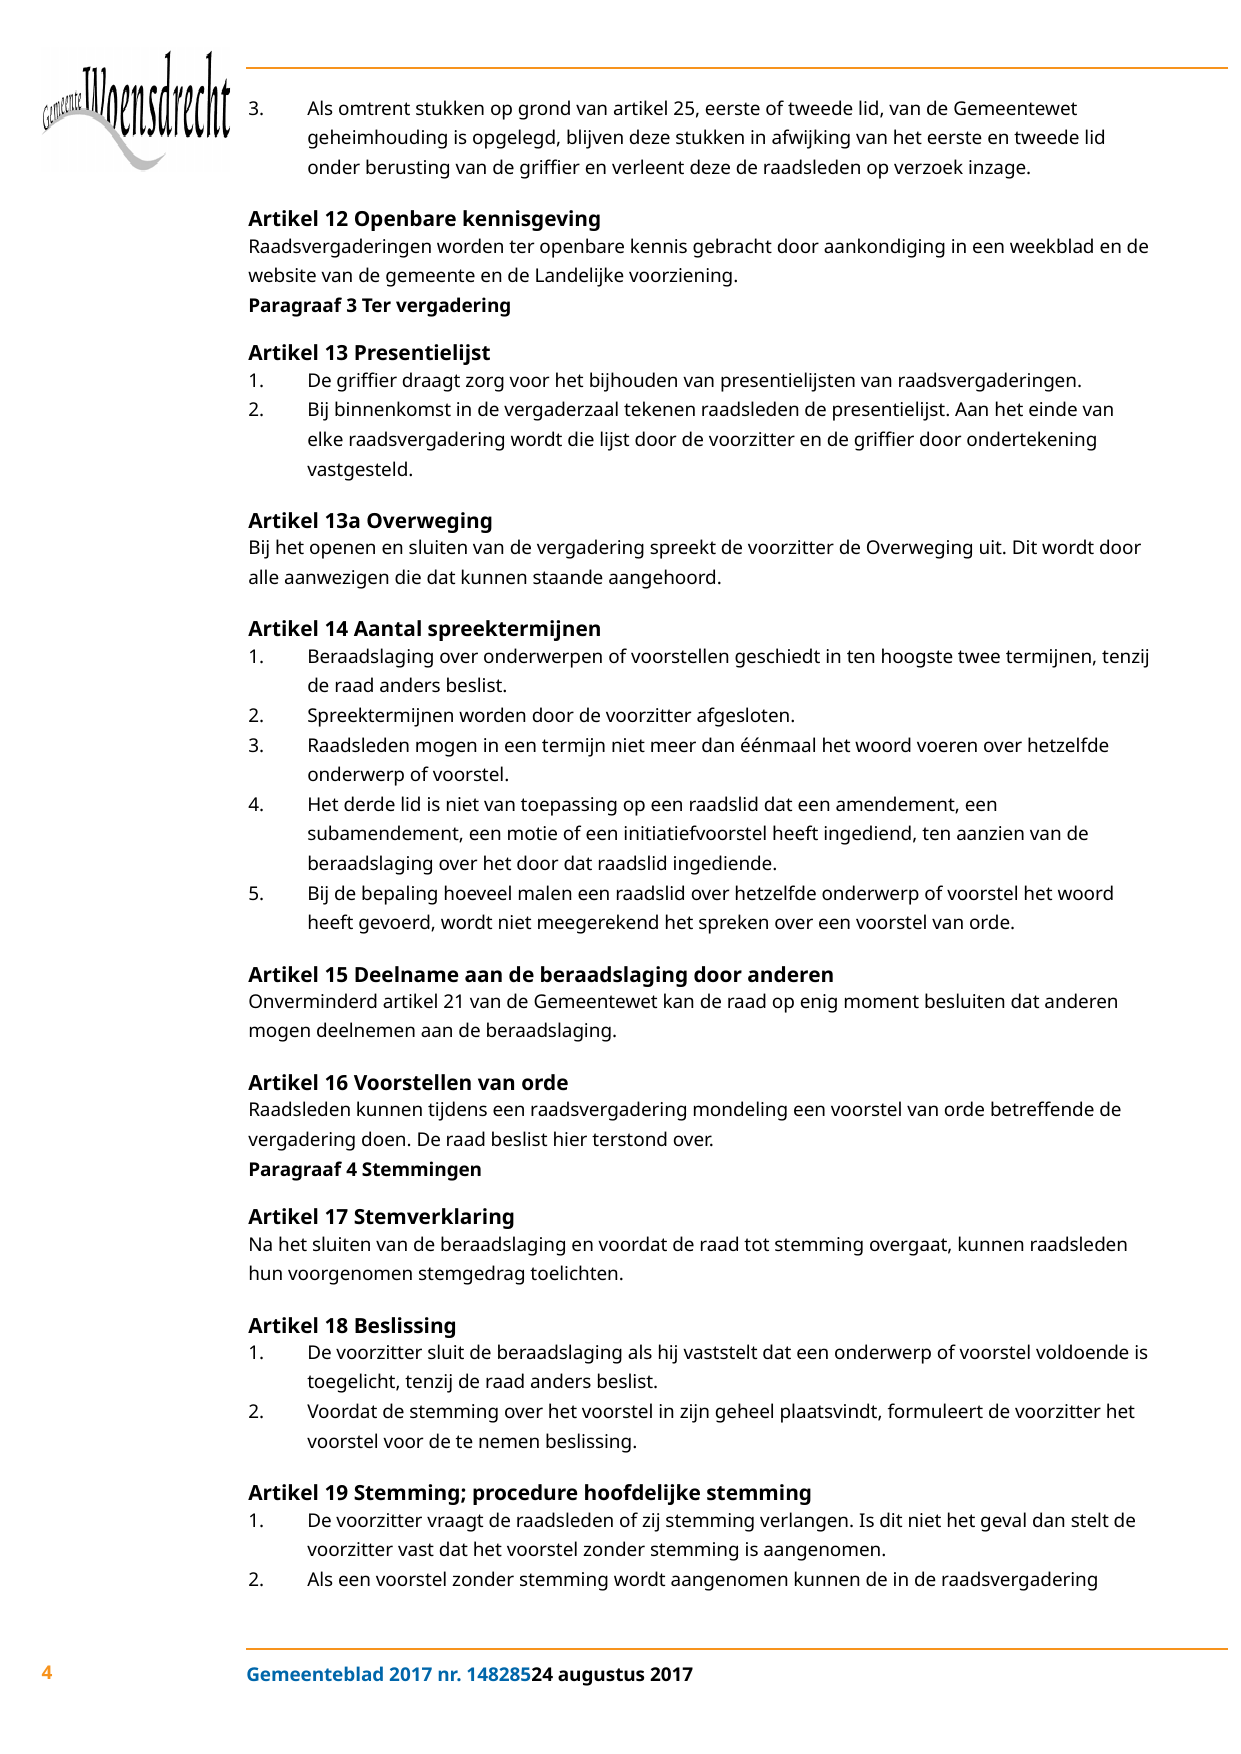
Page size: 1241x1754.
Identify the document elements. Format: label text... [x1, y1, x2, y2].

list De voorzitter sluit de beraadslaging als hij vaststelt dat een onderwerp of voorstel voldoende is toegelicht, tenzij de raad anders beslist. [248, 1339, 1152, 1394]
list Spreektermijnen worden door de voorzitter afgesloten. [248, 702, 1152, 728]
list Raadsleden mogen in een termijn niet meer dan éénmaal het woord voeren over hetzelfde onderwerp of voorstel. [248, 732, 1152, 787]
text Raadsvergaderingen worden ter openbare kennis gebracht door aankondiging in een weekblad en de website van de gemeente en de Landelijke voorziening. [248, 233, 1152, 288]
text Raadsleden kunnen tijdens een raadsvergadering mondeling een voorstel van orde betreffende de vergadering doen. De raad beslist hier terstond over. [248, 1097, 1152, 1152]
text Artikel 17 Stemverklaring [248, 1202, 1152, 1231]
text Artikel 14 Aantal spreektermijnen [248, 614, 1152, 643]
list Bij binnenkomst in de vergaderzaal tekenen raadsleden de presentielijst. Aan het einde van elke raadsvergadering wordt die lijst door de voorzitter en de griffier door ondertekening vastgesteld. [248, 397, 1152, 481]
list Als omtrent stukken op grond van artikel 25, eerste of tweede lid, van de Gemeentewet geheimhouding is opgelegd, blijven deze stukken in afwijking van het eerste en tweede lid onder berusting van de griffier en verleent deze de raadsleden op verzoek inzage. [248, 95, 1152, 180]
text Na het sluiten van de beraadslaging en voordat de raad tot stemming overgaat, kunnen raadsleden hun voorgenomen stemgedrag toelichten. [248, 1231, 1152, 1286]
text Bij het openen en sluiten van de vergadering spreekt de voorzitter de Overweging uit. Dit wordt door alle aanwezigen die dat kunnen staande aangehoord. [248, 534, 1152, 590]
list De voorzitter vraagt de raadsleden of zij stemming verlangen. Is dit niet het geval dan stelt de voorzitter vast dat het voorstel zonder stemming is aangenomen. [248, 1507, 1152, 1562]
text Paragraaf 4 Stemmingen [248, 1156, 1152, 1181]
list Beraadslaging over onderwerpen of voorstellen geschiedt in ten hoogste twee termijnen, tenzij de raad anders beslist. [248, 643, 1152, 698]
text Artikel 19 Stemming; procedure hoofdelijke stemming [248, 1478, 1152, 1507]
list De griffier draagt zorg voor het bijhouden van presentielijsten van raadsvergaderingen. [248, 367, 1152, 393]
list Als een voorstel zonder stemming wordt aangenomen kunnen de in de raadsvergadering [248, 1566, 1152, 1592]
text Artikel 18 Beslissing [248, 1311, 1152, 1339]
list Bij de bepaling hoeveel malen een raadslid over hetzelfde onderwerp of voorstel het woord heeft gevoerd, wordt niet meegerekend het spreken over een voorstel van orde. [248, 880, 1152, 935]
list Het derde lid is niet van toepassing op een raadslid dat een amendement, een subamendement, een motie of een initiatiefvoorstel heeft ingediend, ten aanzien van de beraadslaging over het door dat raadslid ingediende. [248, 791, 1152, 876]
text Artikel 16 Voorstellen van orde [248, 1068, 1152, 1097]
list Voordat de stemming over het voorstel in zijn geheel plaatsvindt, formuleert de voorzitter het voorstel voor de te nemen beslissing. [248, 1398, 1152, 1454]
picture [41, 47, 231, 172]
text Artikel 12 Openbare kennisgeving [248, 204, 1152, 233]
text Artikel 13a Overweging [248, 506, 1152, 534]
text Artikel 15 Deelname aan de beraadslaging door anderen [248, 960, 1152, 988]
text Paragraaf 3 Ter vergadering [248, 292, 1152, 318]
text Artikel 13 Presentielijst [248, 338, 1152, 367]
text Onverminderd artikel 21 van de Gemeentewet kan de raad op enig moment besluiten dat anderen mogen deelnemen aan de beraadslaging. [248, 988, 1152, 1043]
